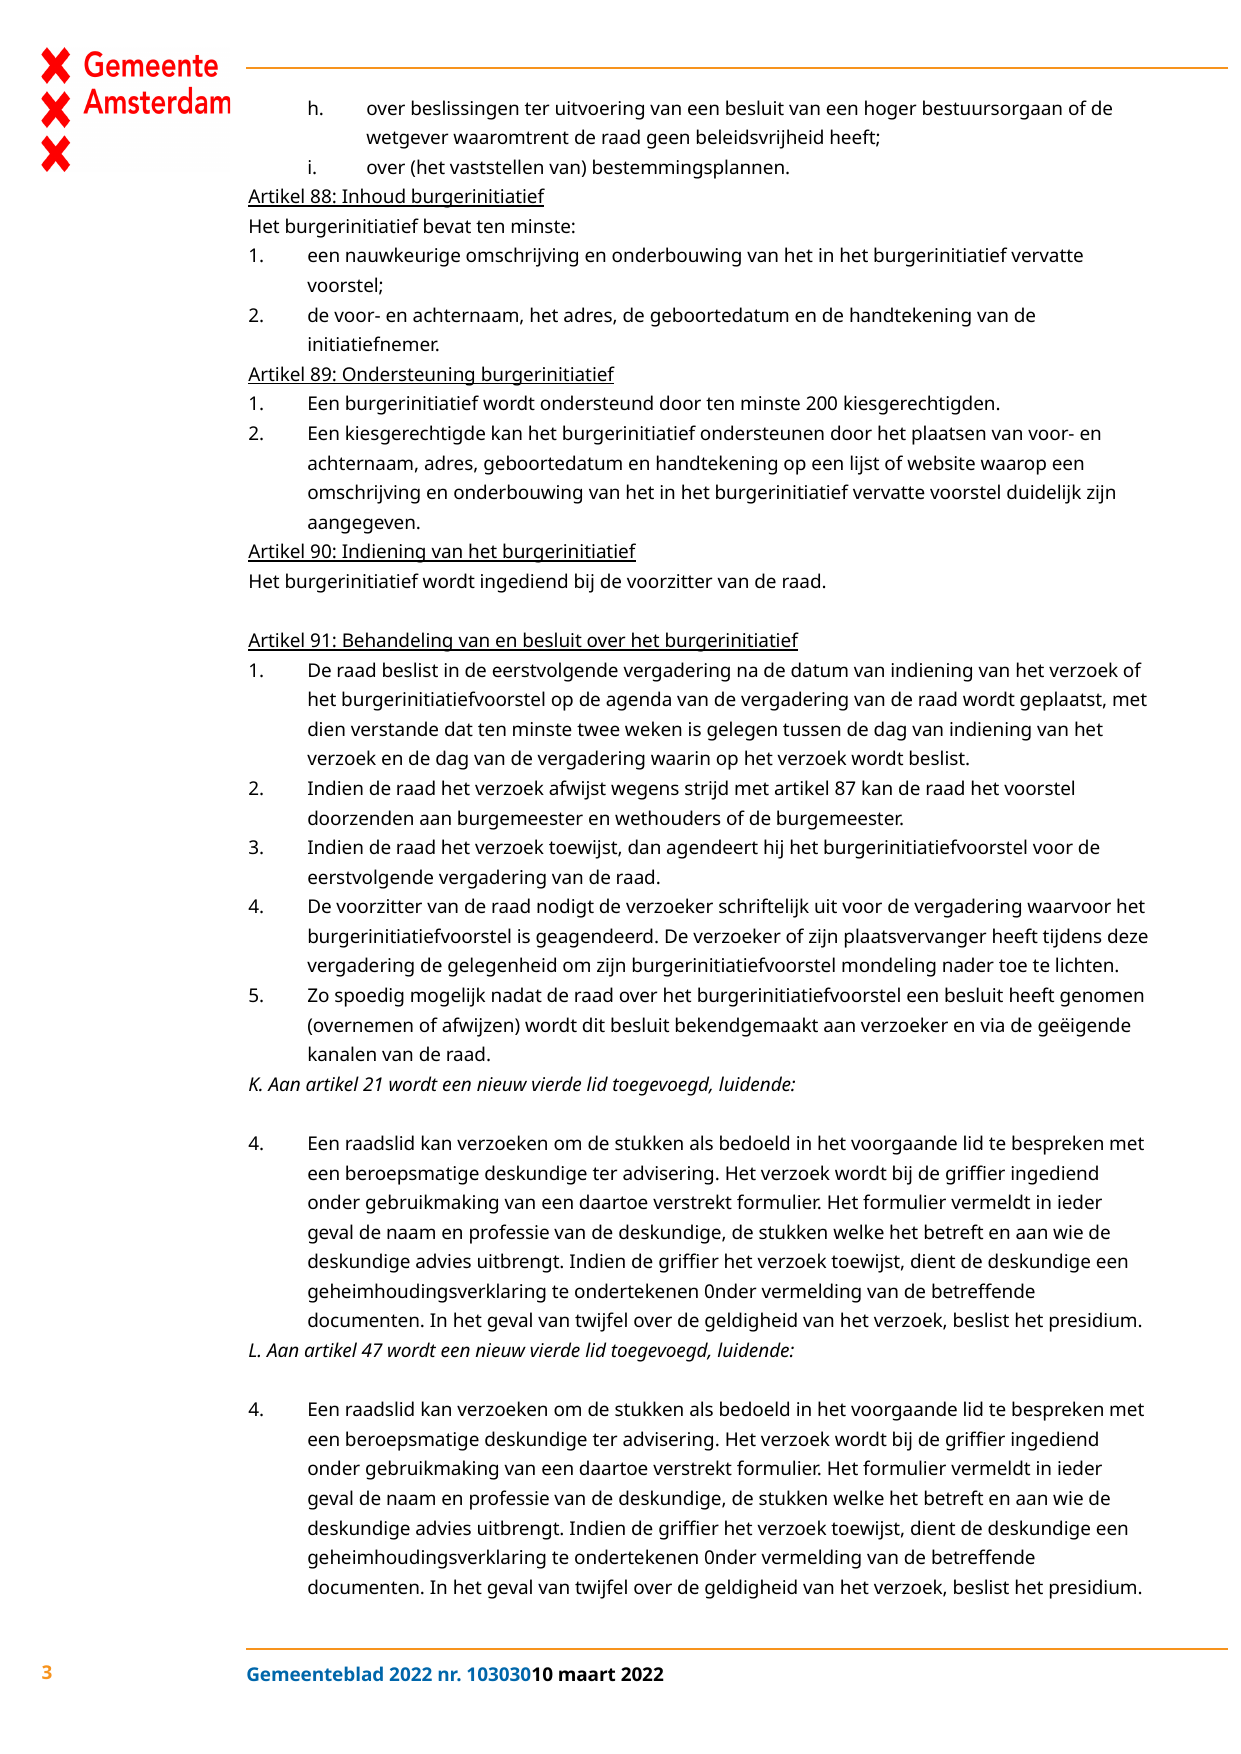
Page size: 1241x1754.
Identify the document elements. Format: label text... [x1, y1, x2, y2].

text L. Aan artikel 47 wordt een nieuw vierde lid toegevoegd, luidende: [248, 1337, 1152, 1363]
list Een raadslid kan verzoeken om de stukken als bedoeld in het voorgaande lid te bespreken met een beroepsmatige deskundige ter advisering. Het verzoek wordt bij de griffier ingediend onder gebruikmaking van een daartoe verstrekt formulier. Het formulier vermeldt in ieder geval de naam en professie van de deskundige, de stukken welke het betreft en aan wie de deskundige advies uitbrengt. Indien de griffier het verzoek toewijst, dient de deskundige een geheimhoudingsverklaring te ondertekenen 0nder vermelding van de betreffende documenten. In het geval van twijfel over de geldigheid van het verzoek, beslist het presidium. [248, 1130, 1152, 1333]
list Indien de raad het verzoek toewijst, dan agendeert hij het burgerinitiatiefvoorstel voor de eerstvolgende vergadering van de raad. [248, 834, 1152, 890]
text Artikel 89: Ondersteuning burgerinitiatief [248, 361, 1152, 387]
text Het burgerinitiatief bevat ten minste: [248, 213, 1152, 239]
picture [41, 47, 231, 172]
list Indien de raad het verzoek afwijst wegens strijd met artikel 87 kan de raad het voorstel doorzenden aan burgemeester en wethouders of de burgemeester. [248, 775, 1152, 831]
list over beslissingen ter uitvoering van een besluit van een hoger bestuursorgaan of de wetgever waaromtrent de raad geen beleidsvrijheid heeft; [307, 95, 1152, 150]
list De voorzitter van de raad nodigt de verzoeker schriftelijk uit voor de vergadering waarvoor het burgerinitiatiefvoorstel is geagendeerd. De verzoeker of zijn plaatsvervanger heeft tijdens deze vergadering de gelegenheid om zijn burgerinitiatiefvoorstel mondeling nader toe te lichten. [248, 893, 1152, 978]
list Een kiesgerechtigde kan het burgerinitiatief ondersteunen door het plaatsen van voor- en achternaam, adres, geboortedatum en handtekening op een lijst of website waarop een omschrijving en onderbouwing van het in het burgerinitiatief vervatte voorstel duidelijk zijn aangegeven. [248, 420, 1152, 535]
text Artikel 88: Inhoud burgerinitiatief [248, 183, 1152, 209]
text Artikel 90: Indiening van het burgerinitiatief [248, 538, 1152, 564]
list Zo spoedig mogelijk nadat de raad over het burgerinitiatiefvoorstel een besluit heeft genomen (overnemen of afwijzen) wordt dit besluit bekendgemaakt aan verzoeker en via de geëigende kanalen van de raad. [248, 982, 1152, 1067]
list de voor- en achternaam, het adres, de geboortedatum en de handtekening van de initiatiefnemer. [248, 302, 1152, 357]
list Een raadslid kan verzoeken om de stukken als bedoeld in het voorgaande lid te bespreken met een beroepsmatige deskundige ter advisering. Het verzoek wordt bij de griffier ingediend onder gebruikmaking van een daartoe verstrekt formulier. Het formulier vermeldt in ieder geval de naam en professie van de deskundige, de stukken welke het betreft en aan wie de deskundige advies uitbrengt. Indien de griffier het verzoek toewijst, dient de deskundige een geheimhoudingsverklaring te ondertekenen 0nder vermelding van de betreffende documenten. In het geval van twijfel over de geldigheid van het verzoek, beslist het presidium. [248, 1396, 1152, 1600]
text Het burgerinitiatief wordt ingediend bij de voorzitter van de raad. [248, 568, 1152, 594]
list over (het vaststellen van) bestemmingsplannen. [307, 154, 1152, 180]
list een nauwkeurige omschrijving en onderbouwing van het in het burgerinitiatief vervatte voorstel; [248, 243, 1152, 298]
list Een burgerinitiatief wordt ondersteund door ten minste 200 kiesgerechtigden. [248, 391, 1152, 416]
list De raad beslist in de eerstvolgende vergadering na de datum van indiening van het verzoek of het burgerinitiatiefvoorstel op de agenda van de vergadering van de raad wordt geplaatst, met dien verstande dat ten minste twee weken is gelegen tussen de dag van indiening van het verzoek en de dag van de vergadering waarin op het verzoek wordt beslist. [248, 657, 1152, 771]
text K. Aan artikel 21 wordt een nieuw vierde lid toegevoegd, luidende: [248, 1071, 1152, 1097]
text Artikel 91: Behandeling van en besluit over het burgerinitiatief [248, 627, 1152, 653]
